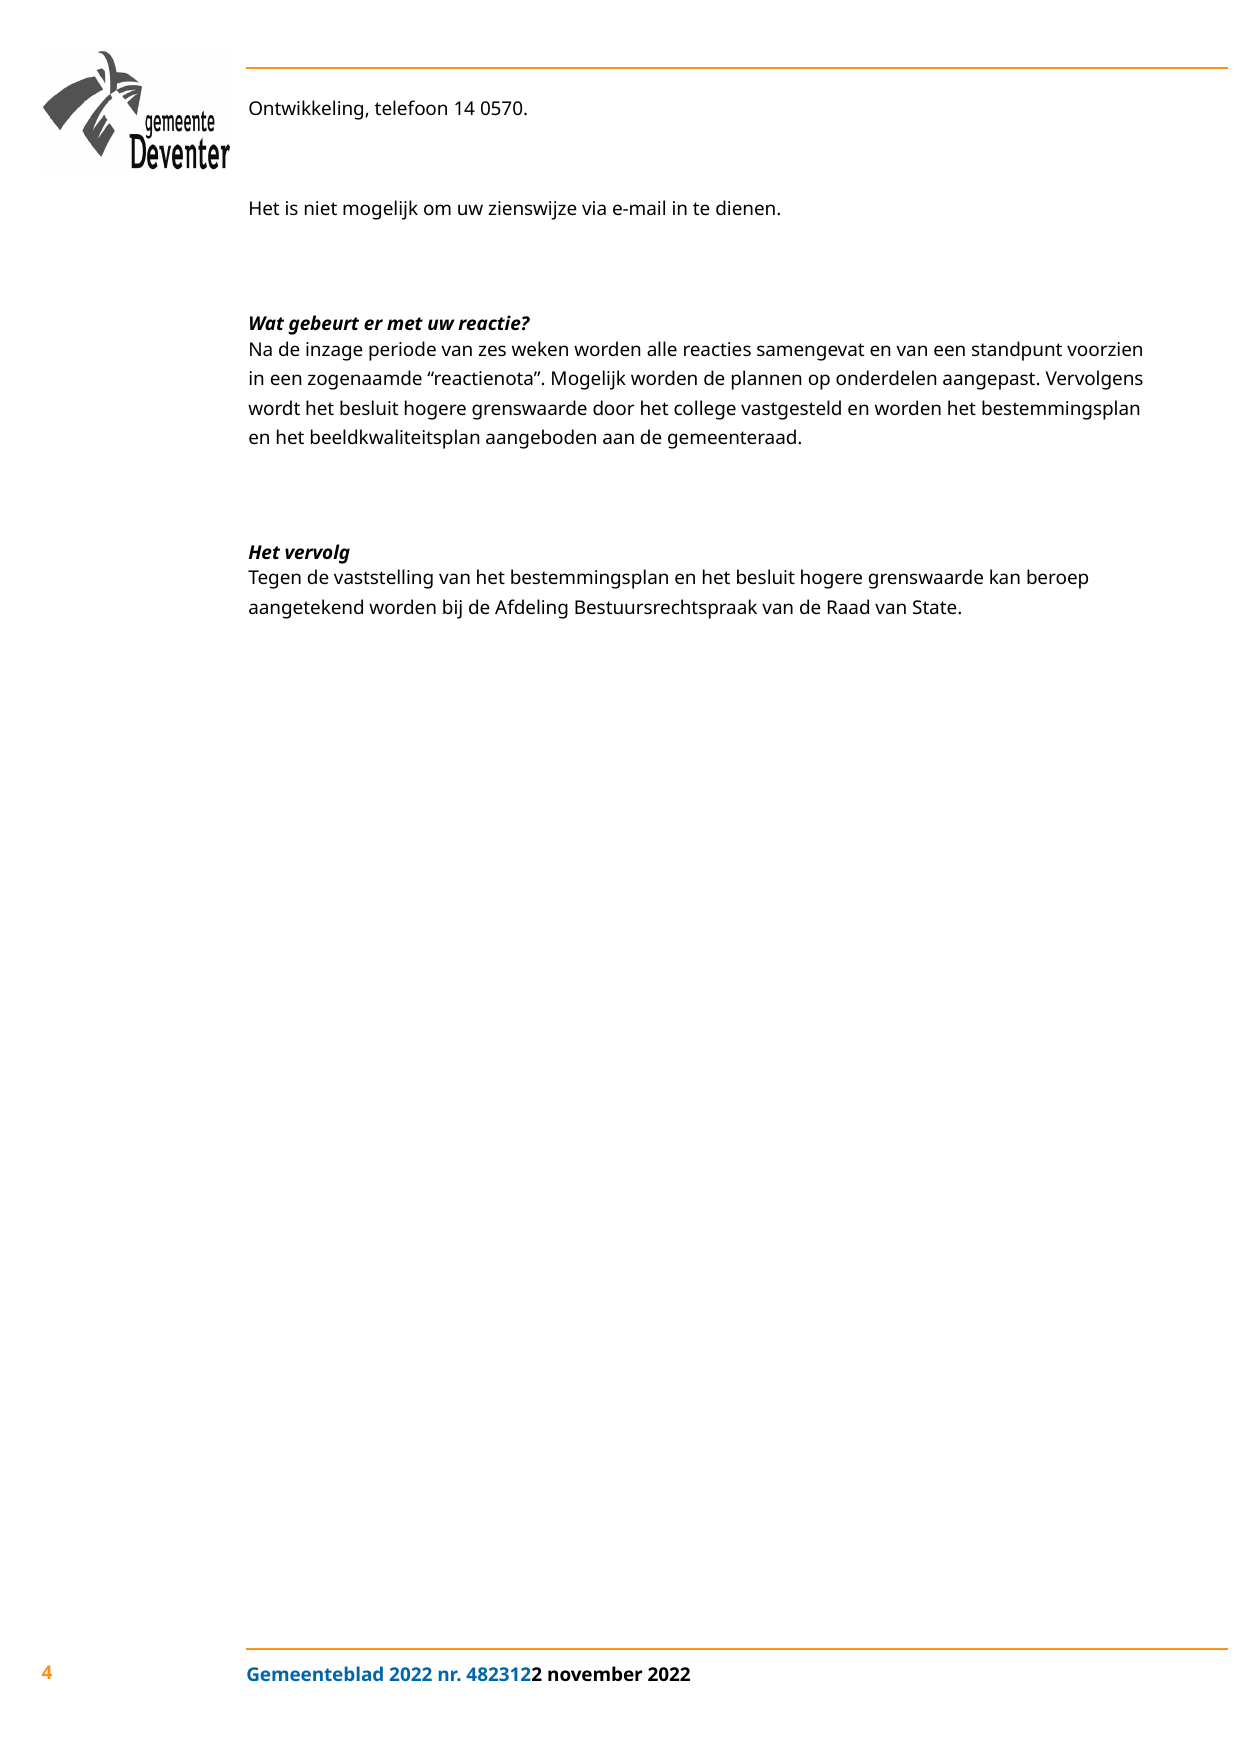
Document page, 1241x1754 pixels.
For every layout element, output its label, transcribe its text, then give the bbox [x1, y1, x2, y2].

text Wat gebeurt er met uw reactie? [248, 310, 1152, 336]
text Na de inzage periode van zes weken worden alle reacties samengevat en van een standpunt voorzien in een zogenaamde “reactienota”. Mogelijk worden de plannen op onderdelen aangepast. Vervolgens wordt het besluit hogere grenswaarde door het college vastgesteld en worden het bestemmingsplan en het beeldkwaliteitsplan aangeboden aan de gemeenteraad. [248, 336, 1152, 450]
text Ontwikkeling, telefoon 14 0570. [248, 95, 1152, 121]
text Tegen de vaststelling van het bestemmingsplan en het besluit hogere grenswaarde kan beroep aangetekend worden bij de Afdeling Bestuursrechtspraak van de Raad van State. [248, 564, 1152, 620]
picture [41, 47, 231, 172]
text Het is niet mogelijk om uw zienswijze via e-mail in te dienen. [248, 196, 1152, 221]
text Het vervolg [248, 539, 1152, 564]
